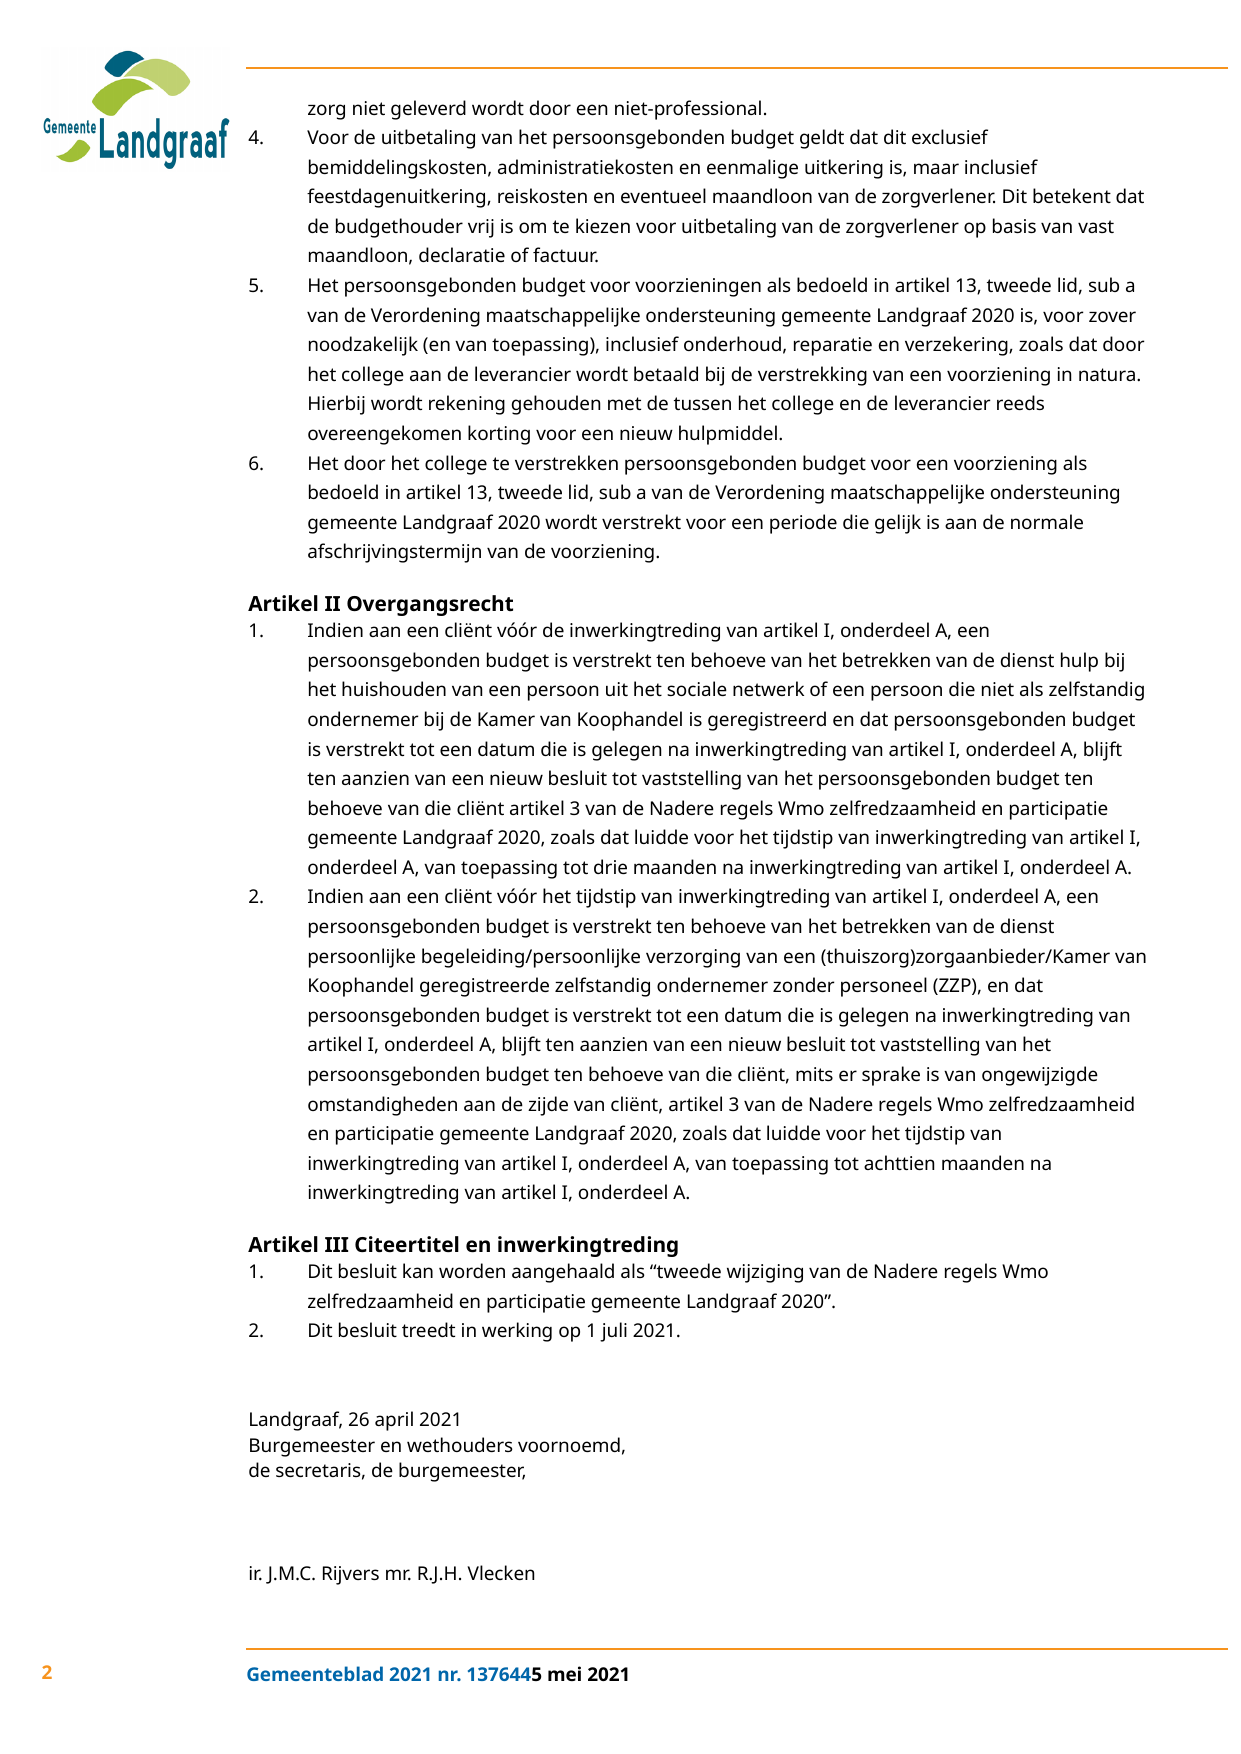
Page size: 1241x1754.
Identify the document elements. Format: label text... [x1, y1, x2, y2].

list Het persoonsgebonden budget voor voorzieningen als bedoeld in artikel 13, tweede lid, sub a van de Verordening maatschappelijke ondersteuning gemeente Landgraaf 2020 is, voor zover noodzakelijk (en van toepassing), inclusief onderhoud, reparatie en verzekering, zoals dat door het college aan de leverancier wordt betaald bij de verstrekking van een voorziening in natura. Hierbij wordt rekening gehouden met de tussen het college en de leverancier reeds overeengekomen korting voor een nieuw hulpmiddel. [248, 272, 1152, 446]
list Indien aan een cliënt vóór de inwerkingtreding van artikel I, onderdeel A, een persoonsgebonden budget is verstrekt ten behoeve van het betrekken van de dienst hulp bij het huishouden van een persoon uit het sociale netwerk of een persoon die niet als zelfstandig ondernemer bij de Kamer van Koophandel is geregistreerd en dat persoonsgebonden budget is verstrekt tot een datum die is gelegen na inwerkingtreding van artikel I, onderdeel A, blijft ten aanzien van een nieuw besluit tot vaststelling van het persoonsgebonden budget ten behoeve van die cliënt artikel 3 van de Nadere regels Wmo zelfredzaamheid en participatie gemeente Landgraaf 2020, zoals dat luidde voor het tijdstip van inwerkingtreding van artikel I, onderdeel A, van toepassing tot drie maanden na inwerkingtreding van artikel I, onderdeel A. [248, 617, 1152, 880]
list Dit besluit kan worden aangehaald als “tweede wijziging van de Nadere regels Wmo zelfredzaamheid en participatie gemeente Landgraaf 2020”. [248, 1258, 1152, 1314]
text ir. J.M.C. Rijvers mr. R.J.H. Vlecken [248, 1561, 1152, 1586]
list Voor de uitbetaling van het persoonsgebonden budget geldt dat dit exclusief bemiddelingskosten, administratiekosten en eenmalige uitkering is, maar inclusief feestdagenuitkering, reiskosten en eventueel maandloon van de zorgverlener. Dit betekent dat de budgethouder vrij is om te kiezen voor uitbetaling van de zorgverlener op basis van vast maandloon, declaratie of factuur. [248, 124, 1152, 268]
list Indien aan een cliënt vóór het tijdstip van inwerkingtreding van artikel I, onderdeel A, een persoonsgebonden budget is verstrekt ten behoeve van het betrekken van de dienst persoonlijke begeleiding/persoonlijke verzorging van een (thuiszorg)zorgaanbieder/Kamer van Koophandel geregistreerde zelfstandig ondernemer zonder personeel (ZZP), en dat persoonsgebonden budget is verstrekt tot een datum die is gelegen na inwerkingtreding van artikel I, onderdeel A, blijft ten aanzien van een nieuw besluit tot vaststelling van het persoonsgebonden budget ten behoeve van die cliënt, mits er sprake is van ongewijzigde omstandigheden aan de zijde van cliënt, artikel 3 van de Nadere regels Wmo zelfredzaamheid en participatie gemeente Landgraaf 2020, zoals dat luidde voor het tijdstip van inwerkingtreding van artikel I, onderdeel A, van toepassing tot achttien maanden na inwerkingtreding van artikel I, onderdeel A. [248, 884, 1152, 1205]
text Artikel II Overgangsrecht [248, 589, 1152, 617]
list Dit besluit treedt in werking op 1 juli 2021. [248, 1317, 1152, 1343]
text Artikel III Citeertitel en inwerkingtreding [248, 1230, 1152, 1258]
picture [41, 47, 231, 172]
text Burgemeester en wethouders voornoemd, [248, 1432, 1152, 1458]
text de secretaris, de burgemeester, [248, 1458, 1152, 1483]
list zorg niet geleverd wordt door een niet-professional. [248, 95, 1152, 121]
text Landgraaf, 26 april 2021 [248, 1406, 1152, 1432]
list Het door het college te verstrekken persoonsgebonden budget voor een voorziening als bedoeld in artikel 13, tweede lid, sub a van de Verordening maatschappelijke ondersteuning gemeente Landgraaf 2020 wordt verstrekt voor een periode die gelijk is aan de normale afschrijvingstermijn van de voorziening. [248, 450, 1152, 564]
